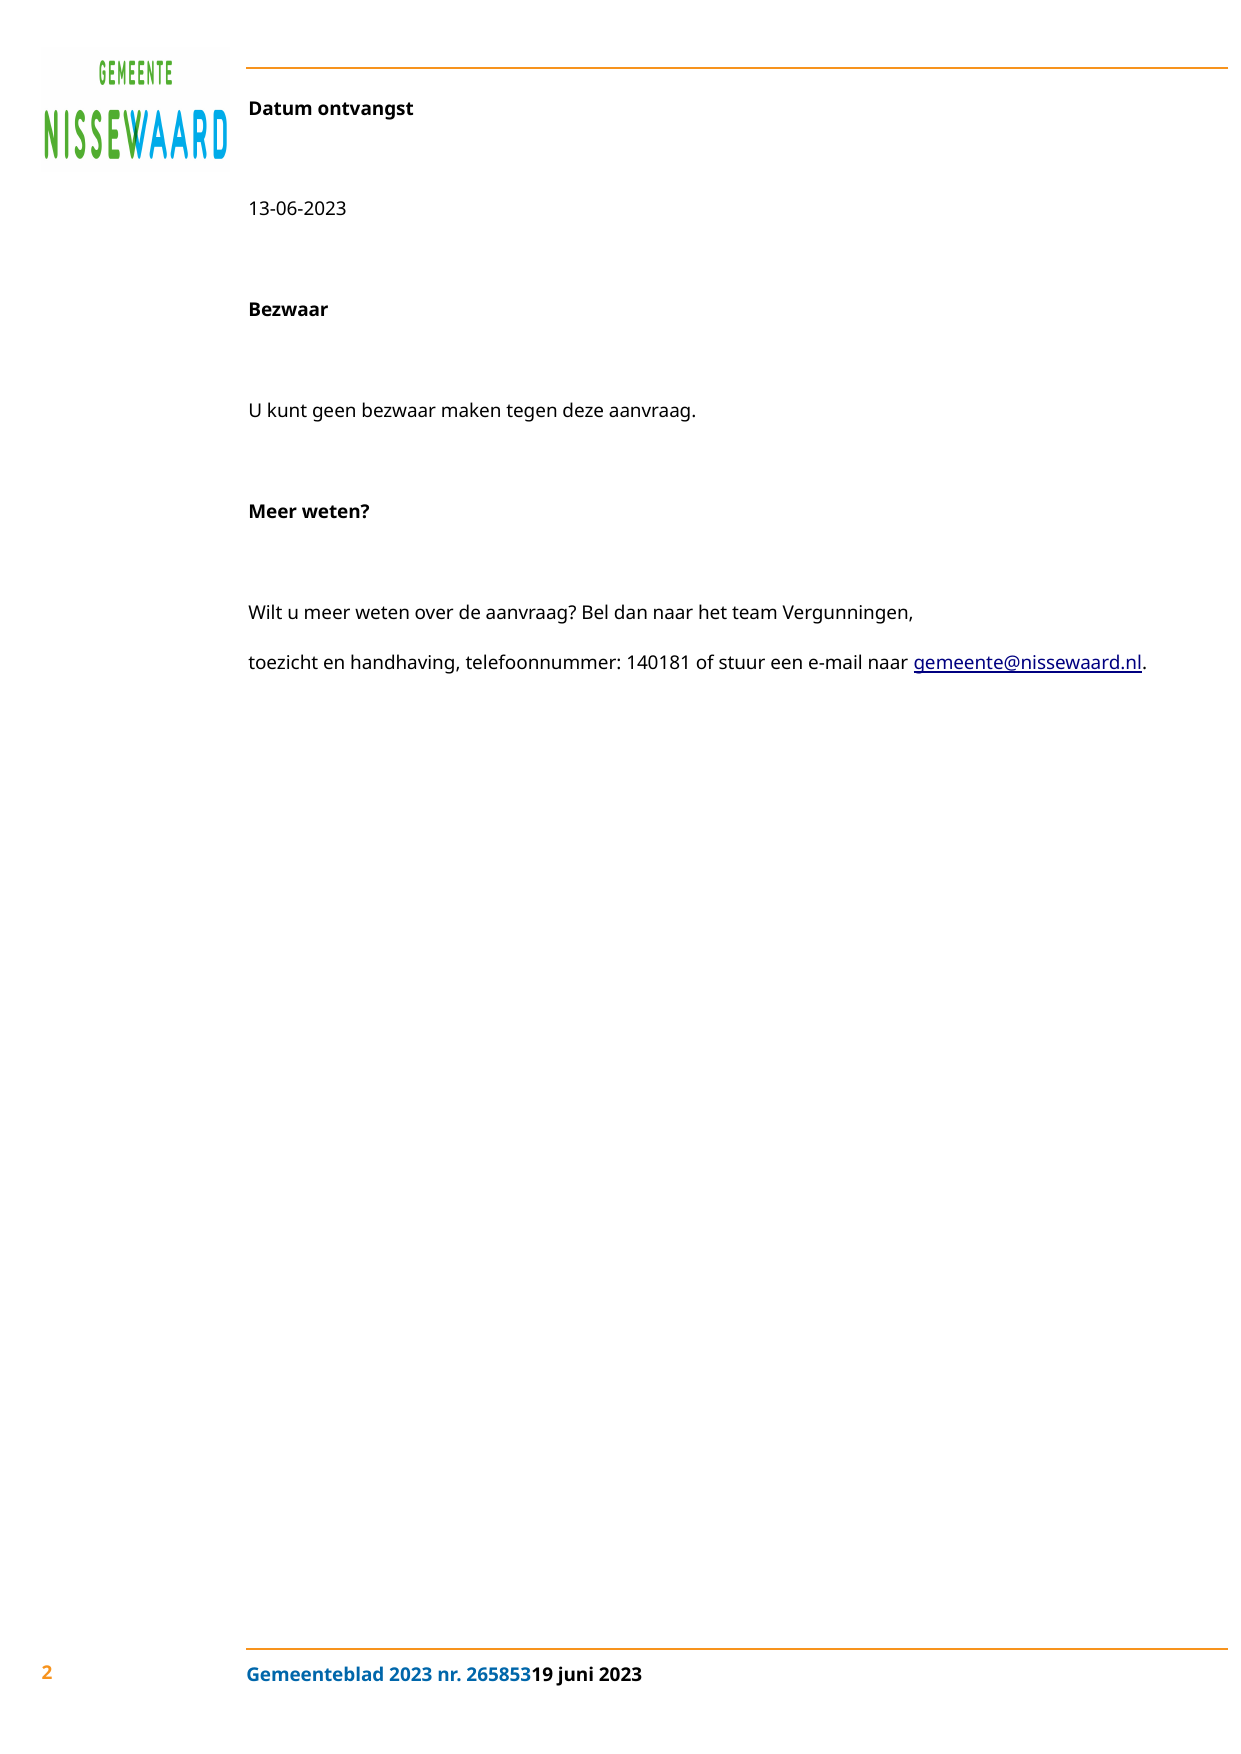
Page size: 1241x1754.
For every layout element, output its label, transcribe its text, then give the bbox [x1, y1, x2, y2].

text toezicht en handhaving, telefoonnummer: 140181 of stuur een e-mail naar gemeente@nissewaard.nl. [248, 649, 1152, 675]
text Bezwaar [248, 296, 1152, 322]
text 13-06-2023 [248, 196, 1152, 221]
text Datum ontvangst [248, 95, 1152, 121]
text Meer weten? [248, 498, 1152, 524]
text Wilt u meer weten over de aanvraag? Bel dan naar het team Vergunningen, [248, 599, 1152, 625]
picture [41, 47, 231, 172]
text U kunt geen bezwaar maken tegen deze aanvraag. [248, 397, 1152, 423]
